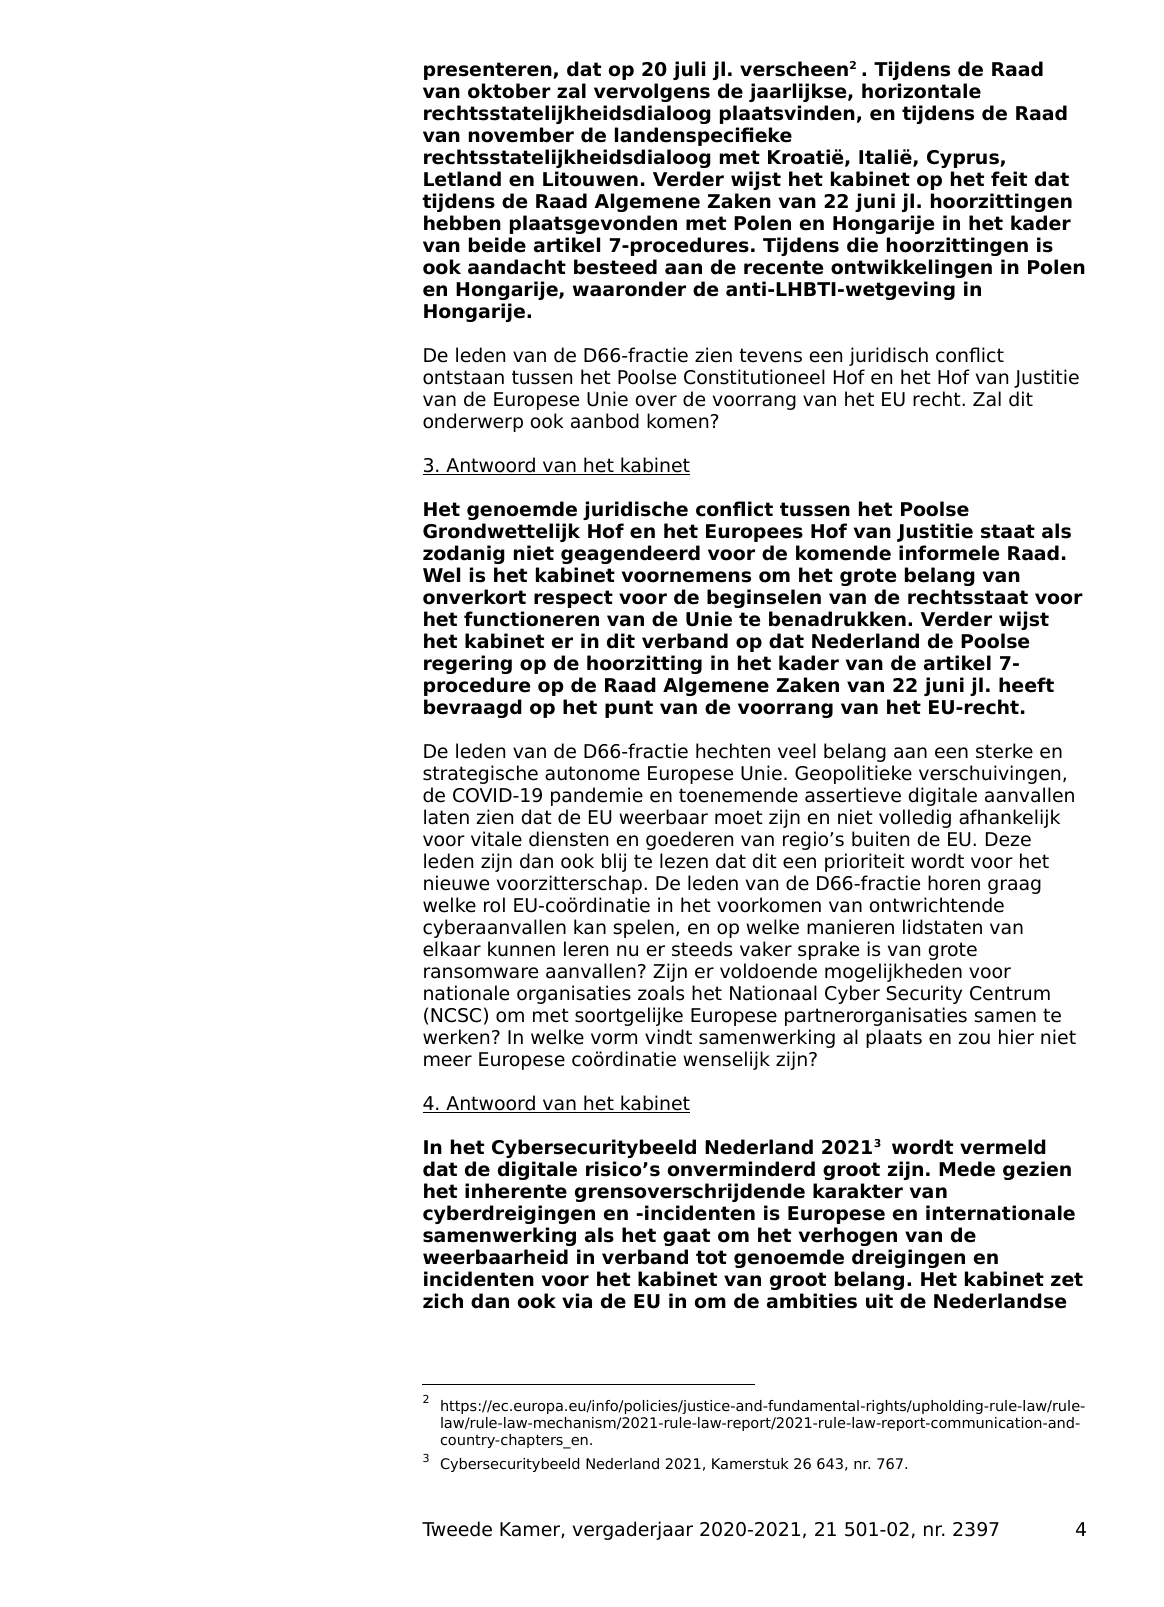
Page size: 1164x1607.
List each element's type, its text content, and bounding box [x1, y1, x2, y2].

subtitle 4. Antwoord van het kabinet [422, 1093, 1087, 1115]
text Het genoemde juridische conflict tussen het Poolse Grondwettelijk Hof en het Europees Hof van Justitie staat als zodanig niet geagendeerd voor de komende informele Raad. Wel is het kabinet voornemens om het grote belang van onverkort respect voor de beginselen van de rechtsstaat voor het functioneren van de Unie te benadrukken. Verder wijst het kabinet er in dit verband op dat Nederland de Poolse regering op de hoorzitting in het kader van de artikel 7-procedure op de Raad Algemene Zaken van 22 juni jl. heeft bevraagd op het punt van de voorrang van het EU-recht. [422, 499, 1087, 719]
text De leden van de D66-fractie hechten veel belang aan een sterke en strategische autonome Europese Unie. Geopolitieke verschuivingen, de COVID-19 pandemie en toenemende assertieve digitale aanvallen laten zien dat de EU weerbaar moet zijn en niet volledig afhankelijk voor vitale diensten en goederen van regio’s buiten de EU. Deze leden zijn dan ook blij te lezen dat dit een prioriteit wordt voor het nieuwe voorzitterschap. De leden van de D66-fractie horen graag welke rol EU-coördinatie in het voorkomen van ontwrichtende cyberaanvallen kan spelen, en op welke manieren lidstaten van elkaar kunnen leren nu er steeds vaker sprake is van grote ransomware aanvallen? Zijn er voldoende mogelijkheden voor nationale organisaties zoals het Nationaal Cyber Security Centrum (NCSC) om met soortgelijke Europese partnerorganisaties samen te werken? In welke vorm vindt samenwerking al plaats en zou hier niet meer Europese coördinatie wenselijk zijn? [422, 741, 1087, 1071]
text presenteren, dat op 20 juli jl. verscheen. Tijdens de Raad van oktober zal vervolgens de jaarlijkse, horizontale rechtsstatelijkheidsdialoog plaatsvinden, en tijdens de Raad van november de landenspecifieke rechtsstatelijkheidsdialoog met Kroatië, Italië, Cyprus, Letland en Litouwen. Verder wijst het kabinet op het feit dat tijdens de Raad Algemene Zaken van 22 juni jl. hoorzittingen hebben plaatsgevonden met Polen en Hongarije in het kader van beide artikel 7-procedures. Tijdens die hoorzittingen is ook aandacht besteed aan de recente ontwikkelingen in Polen en Hongarije, waaronder de anti-LHBTI-wetgeving in Hongarije. [422, 59, 1087, 323]
text https://ec.europa.eu/info/policies/justice-and-fundamental-rights/upholding-rule-law/rule-law/rule-law-mechanism/2021-rule-law-report/2021-rule-law-report-communication-and-country-chapters_en. [422, 1393, 1087, 1449]
text Cybersecuritybeeld Nederland 2021, Kamerstuk 26 643, nr. 767. [422, 1452, 1087, 1474]
text De leden van de D66-fractie zien tevens een juridisch conflict ontstaan tussen het Poolse Constitutioneel Hof en het Hof van Justitie van de Europese Unie over de voorrang van het EU recht. Zal dit onderwerp ook aanbod komen? [422, 345, 1087, 433]
subtitle 3. Antwoord van het kabinet [422, 455, 1087, 477]
text In het Cybersecuritybeeld Nederland 2021 wordt vermeld dat de digitale risico’s onverminderd groot zijn. Mede gezien het inherente grensoverschrijdende karakter van cyberdreigingen en -incidenten is Europese en internationale samenwerking als het gaat om het verhogen van de weerbaarheid in verband tot genoemde dreigingen en incidenten voor het kabinet van groot belang. Het kabinet zet zich dan ook via de EU in om de ambities uit de Nederlandse [422, 1137, 1087, 1313]
